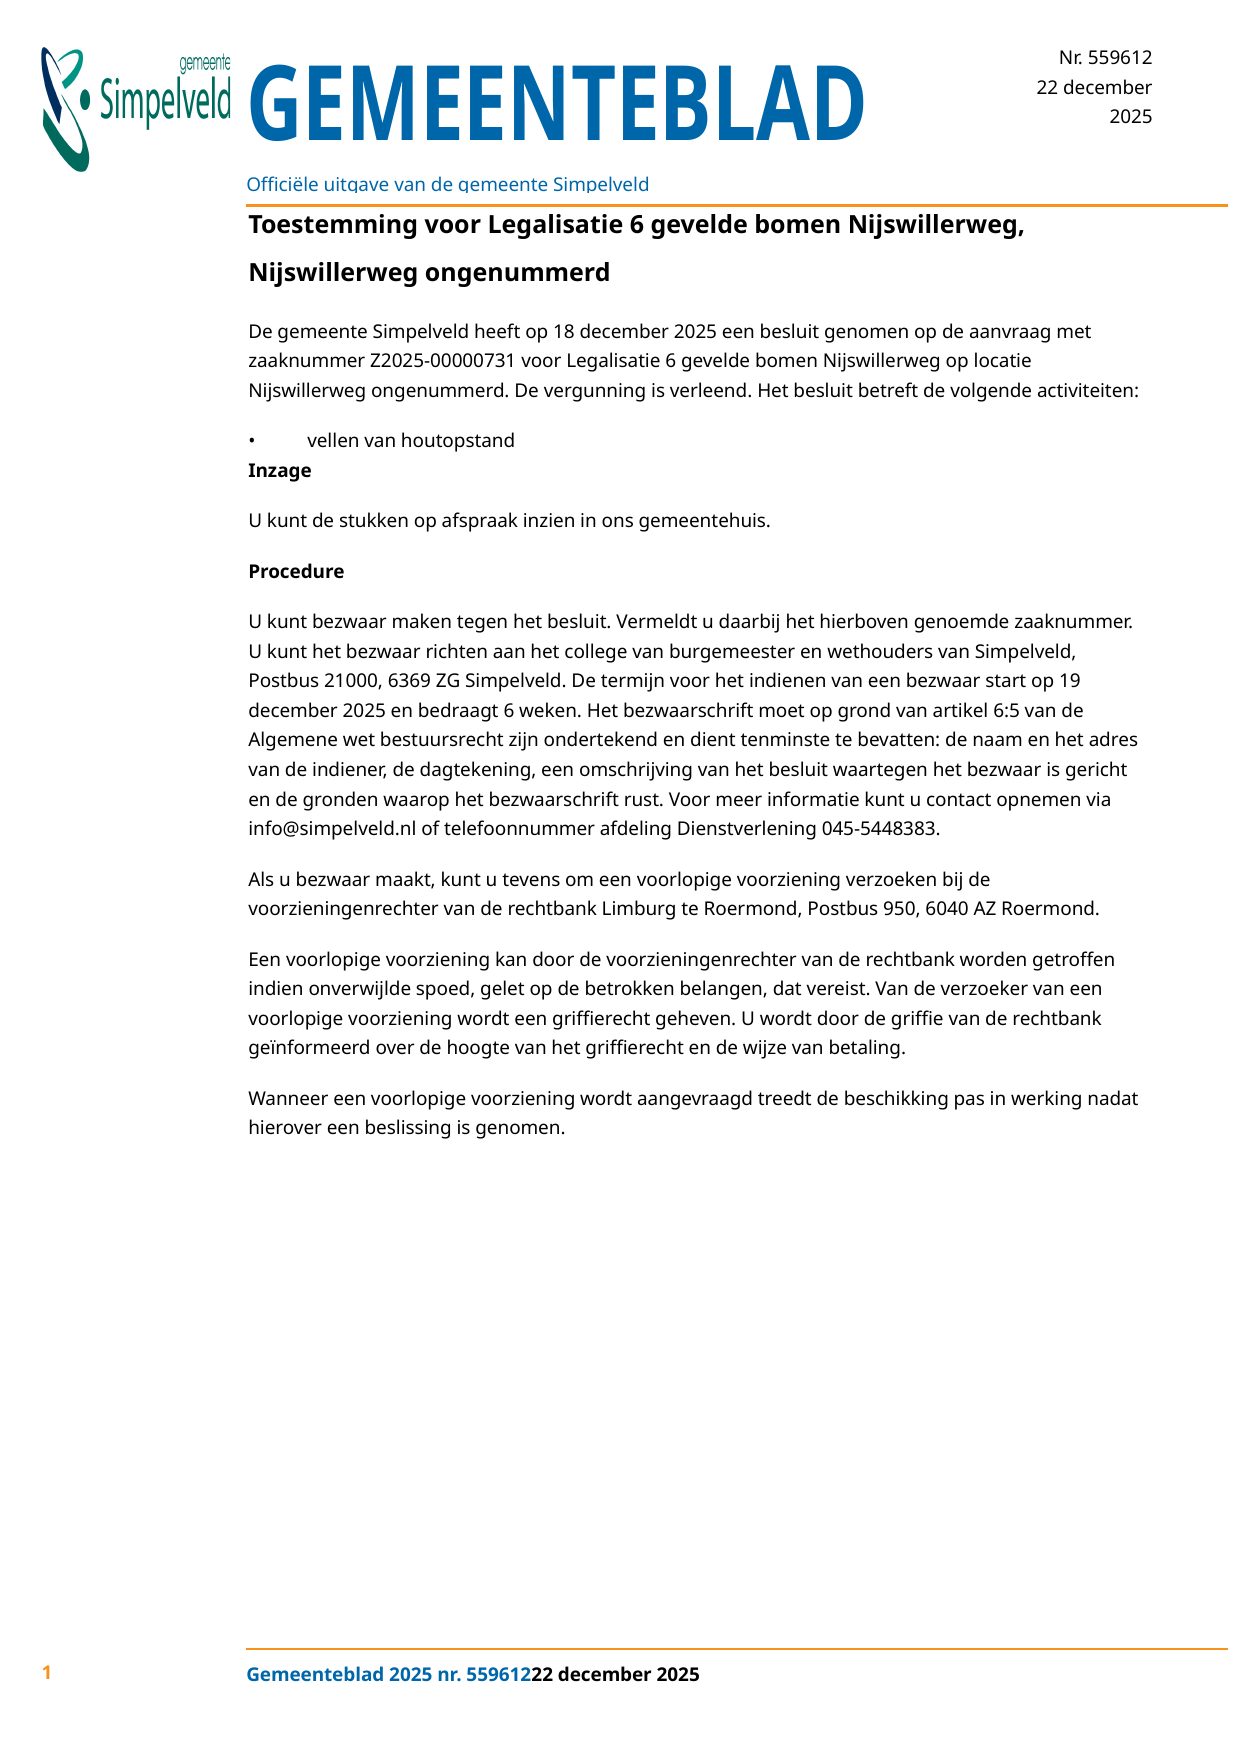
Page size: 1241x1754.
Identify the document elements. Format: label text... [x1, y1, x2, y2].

text U kunt de stukken op afspraak inzien in ons gemeentehuis. [248, 507, 1152, 533]
text Een voorlopige voorziening kan door de voorzieningenrechter van de rechtbank worden getroffen indien onverwijlde spoed, gelet op de betrokken belangen, dat vereist. Van de verzoeker van een voorlopige voorziening wordt een griffierecht geheven. U wordt door de griffie van de rechtbank geïnformeerd over de hoogte van het griffierecht en de wijze van betaling. [248, 946, 1152, 1060]
list vellen van houtopstand [248, 427, 1152, 453]
text U kunt bezwaar maken tegen het besluit. Vermeldt u daarbij het hierboven genoemde zaaknummer. U kunt het bezwaar richten aan het college van burgemeester en wethouders van Simpelveld, Postbus 21000, 6369 ZG Simpelveld. De termijn voor het indienen van een bezwaar start op 19 december 2025 en bedraagt 6 weken. Het bezwaarschrift moet op grond van artikel 6:5 van de Algemene wet bestuursrecht zijn ondertekend en dient tenminste te bevatten: de naam en het adres van de indiener, de dagtekening, een omschrijving van het besluit waartegen het bezwaar is gericht en de gronden waarop het bezwaarschrift rust. Voor meer informatie kunt u contact opnemen via info@simpelveld.nl of telefoonnummer afdeling Dienstverlening 045-5448383. [248, 608, 1152, 841]
text Toestemming voor Legalisatie 6 gevelde bomen Nijswillerweg, Nijswillerweg ongenummerd [248, 207, 1152, 288]
text Wanneer een voorlopige voorziening wordt aangevraagd treedt de beschikking pas in werking nadat hierover een beslissing is genomen. [248, 1085, 1152, 1140]
text Inzage [248, 457, 1152, 483]
text Procedure [248, 558, 1152, 584]
picture [41, 47, 231, 172]
text De gemeente Simpelveld heeft op 18 december 2025 een besluit genomen op de aanvraag met zaaknummer Z2025-00000731 voor Legalisatie 6 gevelde bomen Nijswillerweg op locatie Nijswillerweg ongenummerd. De vergunning is verleend. Het besluit betreft de volgende activiteiten: [248, 318, 1152, 403]
text Als u bezwaar maakt, kunt u tevens om een voorlopige voorziening verzoeken bij de voorzieningenrechter van de rechtbank Limburg te Roermond, Postbus 950, 6040 AZ Roermond. [248, 866, 1152, 921]
